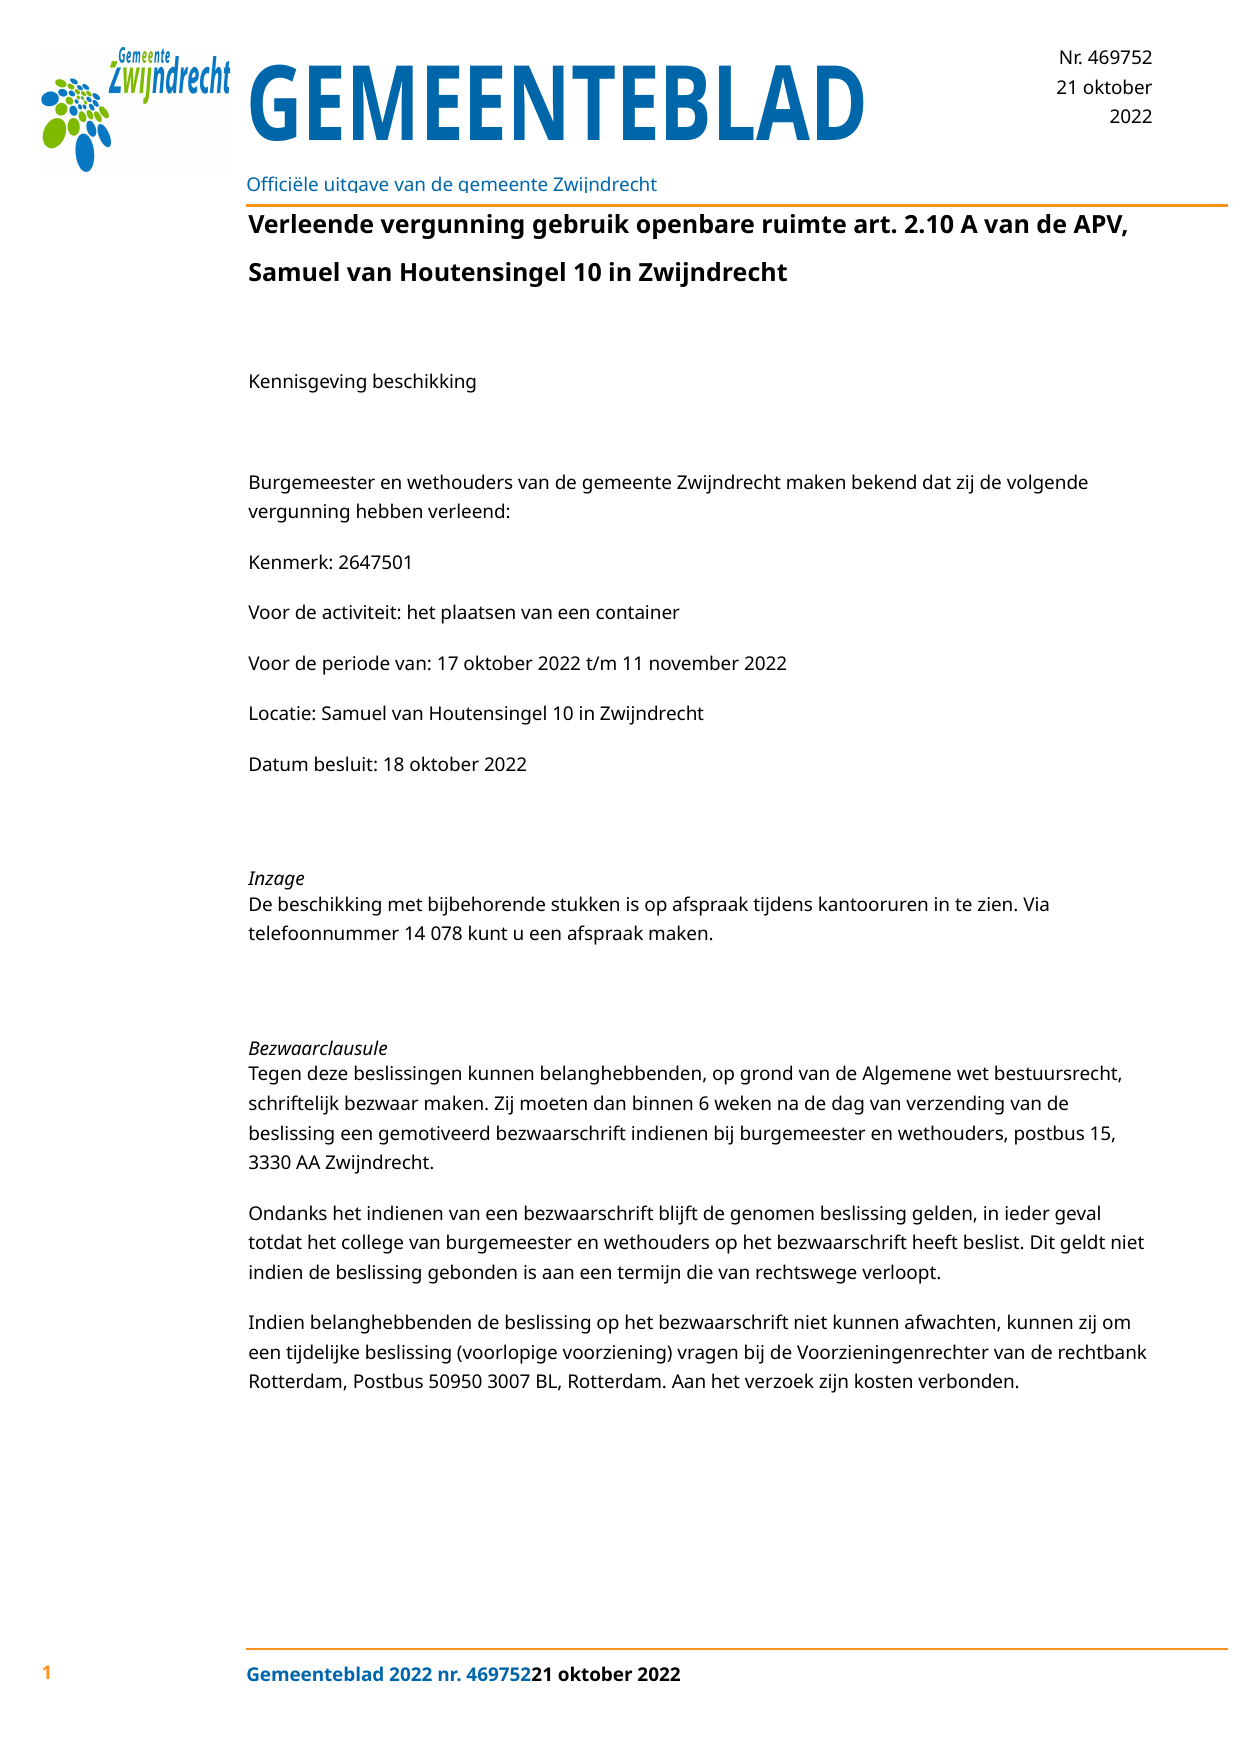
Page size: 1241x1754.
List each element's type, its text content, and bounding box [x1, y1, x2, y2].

text Inzage [248, 865, 1152, 891]
text Kennisgeving beschikking [248, 368, 1152, 394]
text Tegen deze beslissingen kunnen belanghebbenden, op grond van de Algemene wet bestuursrecht, schriftelijk bezwaar maken. Zij moeten dan binnen 6 weken na de dag van verzending van de beslissing een gemotiveerd bezwaarschrift indienen bij burgemeester en wethouders, postbus 15, 3330 AA Zwijndrecht. [248, 1061, 1152, 1175]
text Indien belanghebbenden de beslissing op het bezwaarschrift niet kunnen afwachten, kunnen zij om een tijdelijke beslissing (voorlopige voorziening) vragen bij de Voorzieningenrechter van de rechtbank Rotterdam, Postbus 50950 3007 BL, Rotterdam. Aan het verzoek zijn kosten verbonden. [248, 1309, 1152, 1394]
text Burgemeester en wethouders van de gemeente Zwijndrecht maken bekend dat zij de volgende vergunning hebben verleend: [248, 469, 1152, 524]
text Voor de activiteit: het plaatsen van een container [248, 599, 1152, 625]
text Datum besluit: 18 oktober 2022 [248, 751, 1152, 777]
text Bezwaarclausule [248, 1035, 1152, 1061]
text Locatie: Samuel van Houtensingel 10 in Zwijndrecht [248, 700, 1152, 726]
picture [41, 47, 231, 172]
text De beschikking met bijbehorende stukken is op afspraak tijdens kantooruren in te zien. Via telefoonnummer 14 078 kunt u een afspraak maken. [248, 891, 1152, 946]
text Verleende vergunning gebruik openbare ruimte art. 2.10 A van de APV, Samuel van Houtensingel 10 in Zwijndrecht [248, 207, 1152, 288]
text Ondanks het indienen van een bezwaarschrift blijft de genomen beslissing gelden, in ieder geval totdat het college van burgemeester en wethouders op het bezwaarschrift heeft beslist. Dit geldt niet indien de beslissing gebonden is aan een termijn die van rechtswege verloopt. [248, 1200, 1152, 1285]
text Kenmerk: 2647501 [248, 549, 1152, 575]
text Voor de periode van: 17 oktober 2022 t/m 11 november 2022 [248, 650, 1152, 676]
